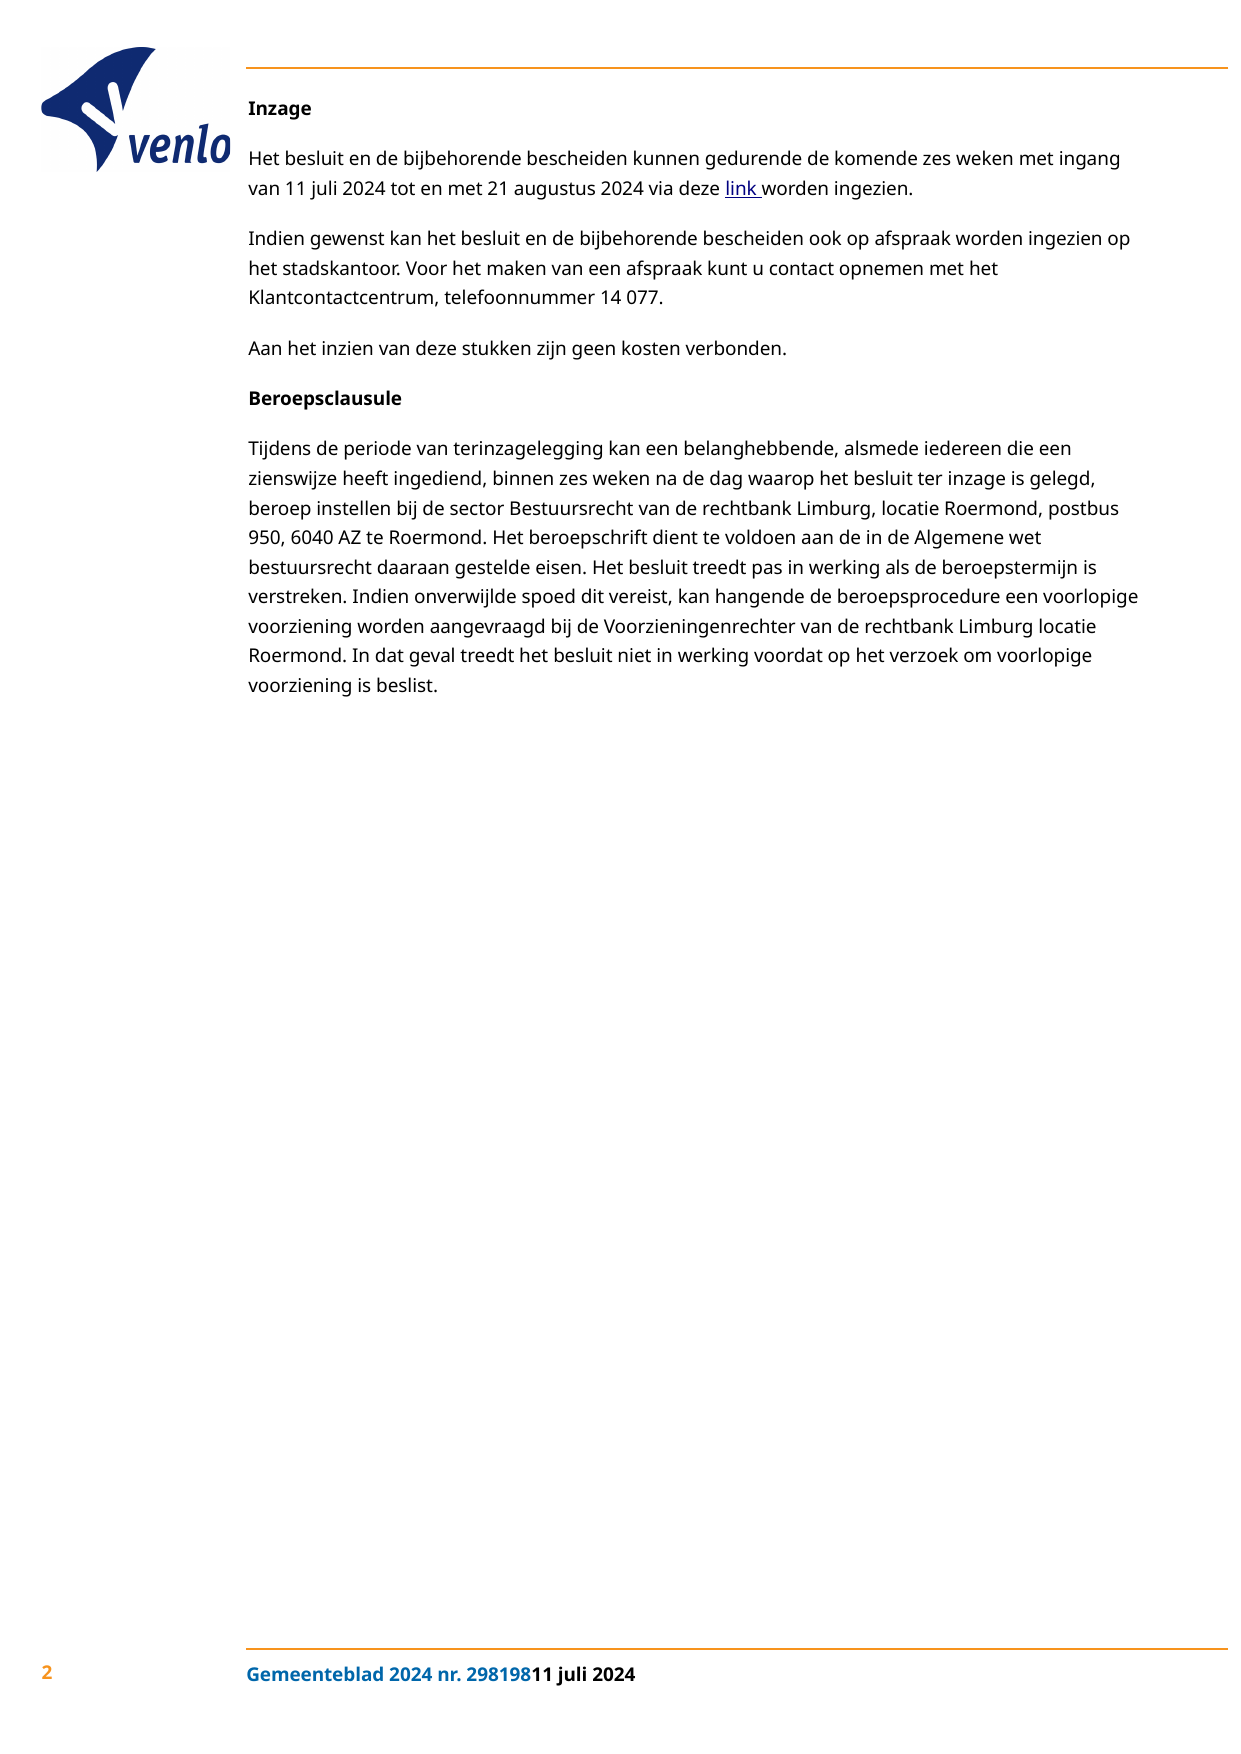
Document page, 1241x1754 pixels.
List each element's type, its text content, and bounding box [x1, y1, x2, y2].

text Inzage [248, 95, 1152, 121]
text Het besluit en de bijbehorende bescheiden kunnen gedurende de komende zes weken met ingang van 11 juli 2024 tot en met 21 augustus 2024 via deze link worden ingezien. [248, 145, 1152, 201]
picture [41, 47, 231, 172]
text Aan het inzien van deze stukken zijn geen kosten verbonden. [248, 335, 1152, 361]
text Tijdens de periode van terinzagelegging kan een belanghebbende, alsmede iedereen die een zienswijze heeft ingediend, binnen zes weken na de dag waarop het besluit ter inzage is gelegd, beroep instellen bij de sector Bestuursrecht van de rechtbank Limburg, locatie Roermond, postbus 950, 6040 AZ te Roermond. Het beroepschrift dient te voldoen aan de in de Algemene wet bestuursrecht daaraan gestelde eisen. Het besluit treedt pas in werking als de beroepstermijn is verstreken. Indien onverwijlde spoed dit vereist, kan hangende de beroepsprocedure een voorlopige voorziening worden aangevraagd bij de Voorzieningenrechter van de rechtbank Limburg locatie Roermond. In dat geval treedt het besluit niet in werking voordat op het verzoek om voorlopige voorziening is beslist. [248, 436, 1152, 698]
text Beroepsclausule [248, 385, 1152, 411]
text Indien gewenst kan het besluit en de bijbehorende bescheiden ook op afspraak worden ingezien op het stadskantoor. Voor het maken van een afspraak kunt u contact opnemen met het Klantcontactcentrum, telefoonnummer 14 077. [248, 225, 1152, 310]
